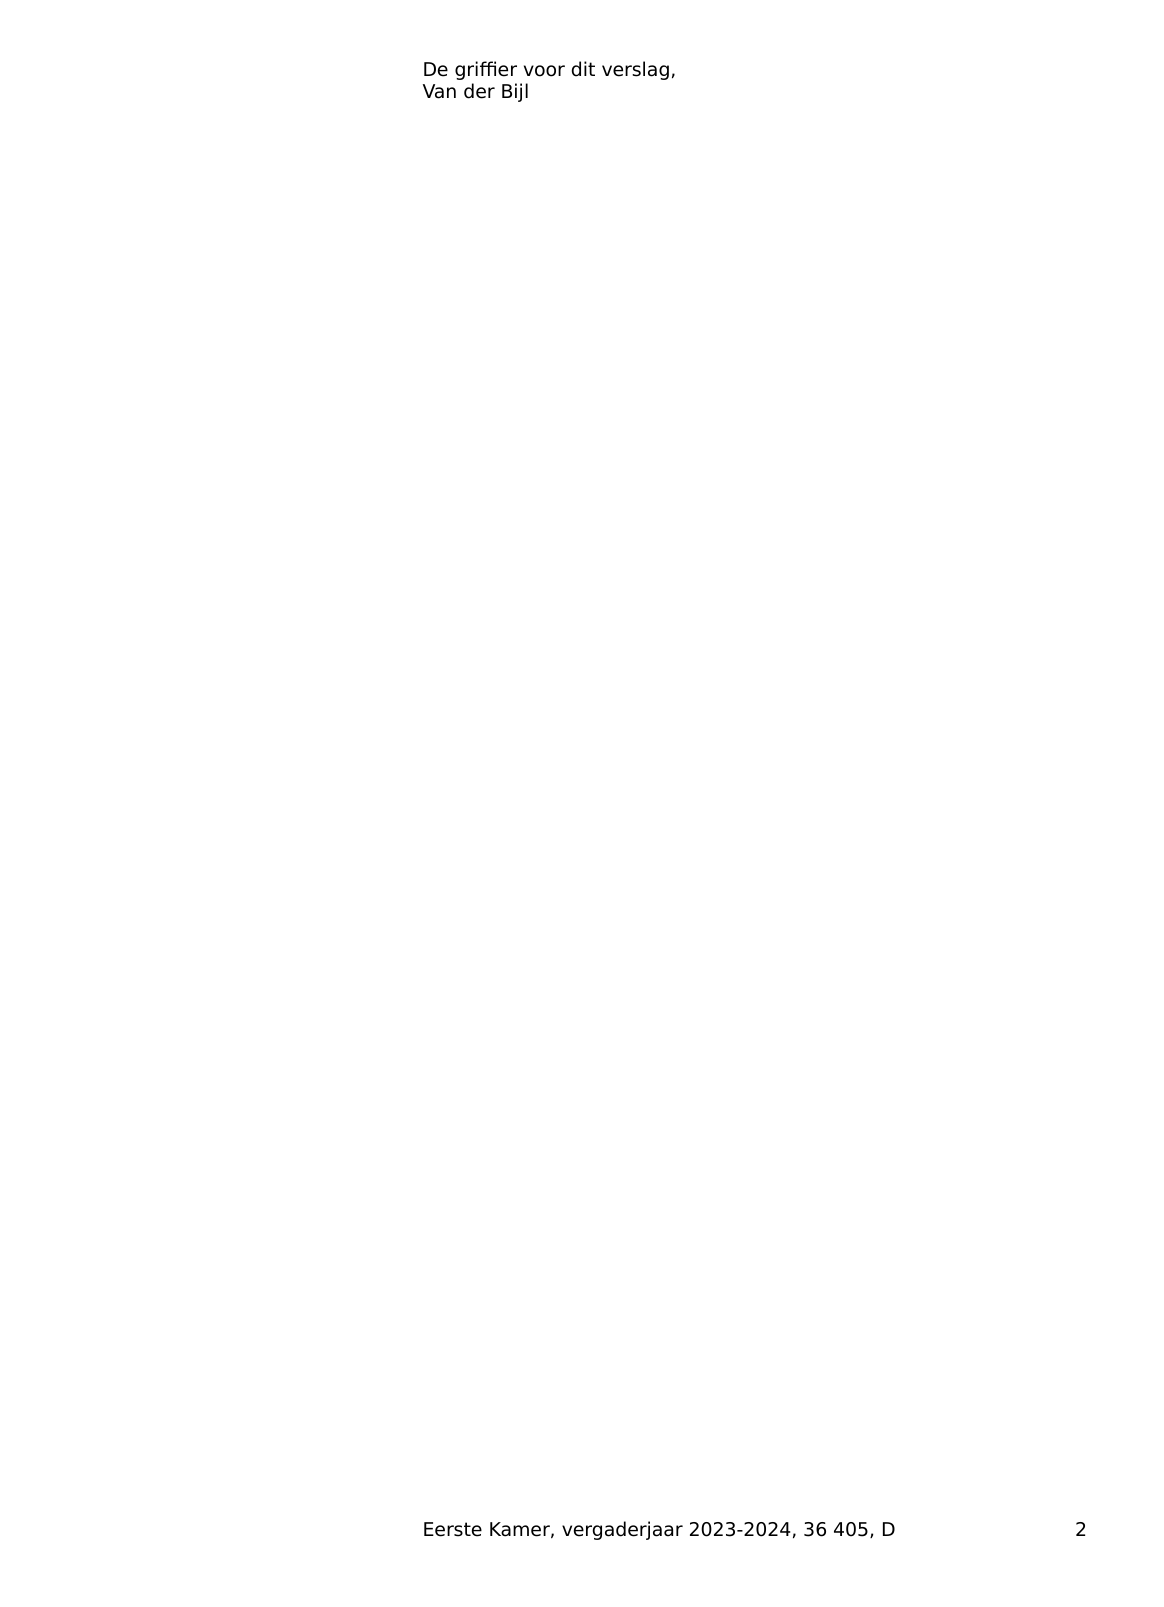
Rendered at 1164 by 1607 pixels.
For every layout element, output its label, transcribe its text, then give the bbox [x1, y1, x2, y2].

text De griffier voor dit verslag, Van der Bijl [422, 59, 1087, 103]
